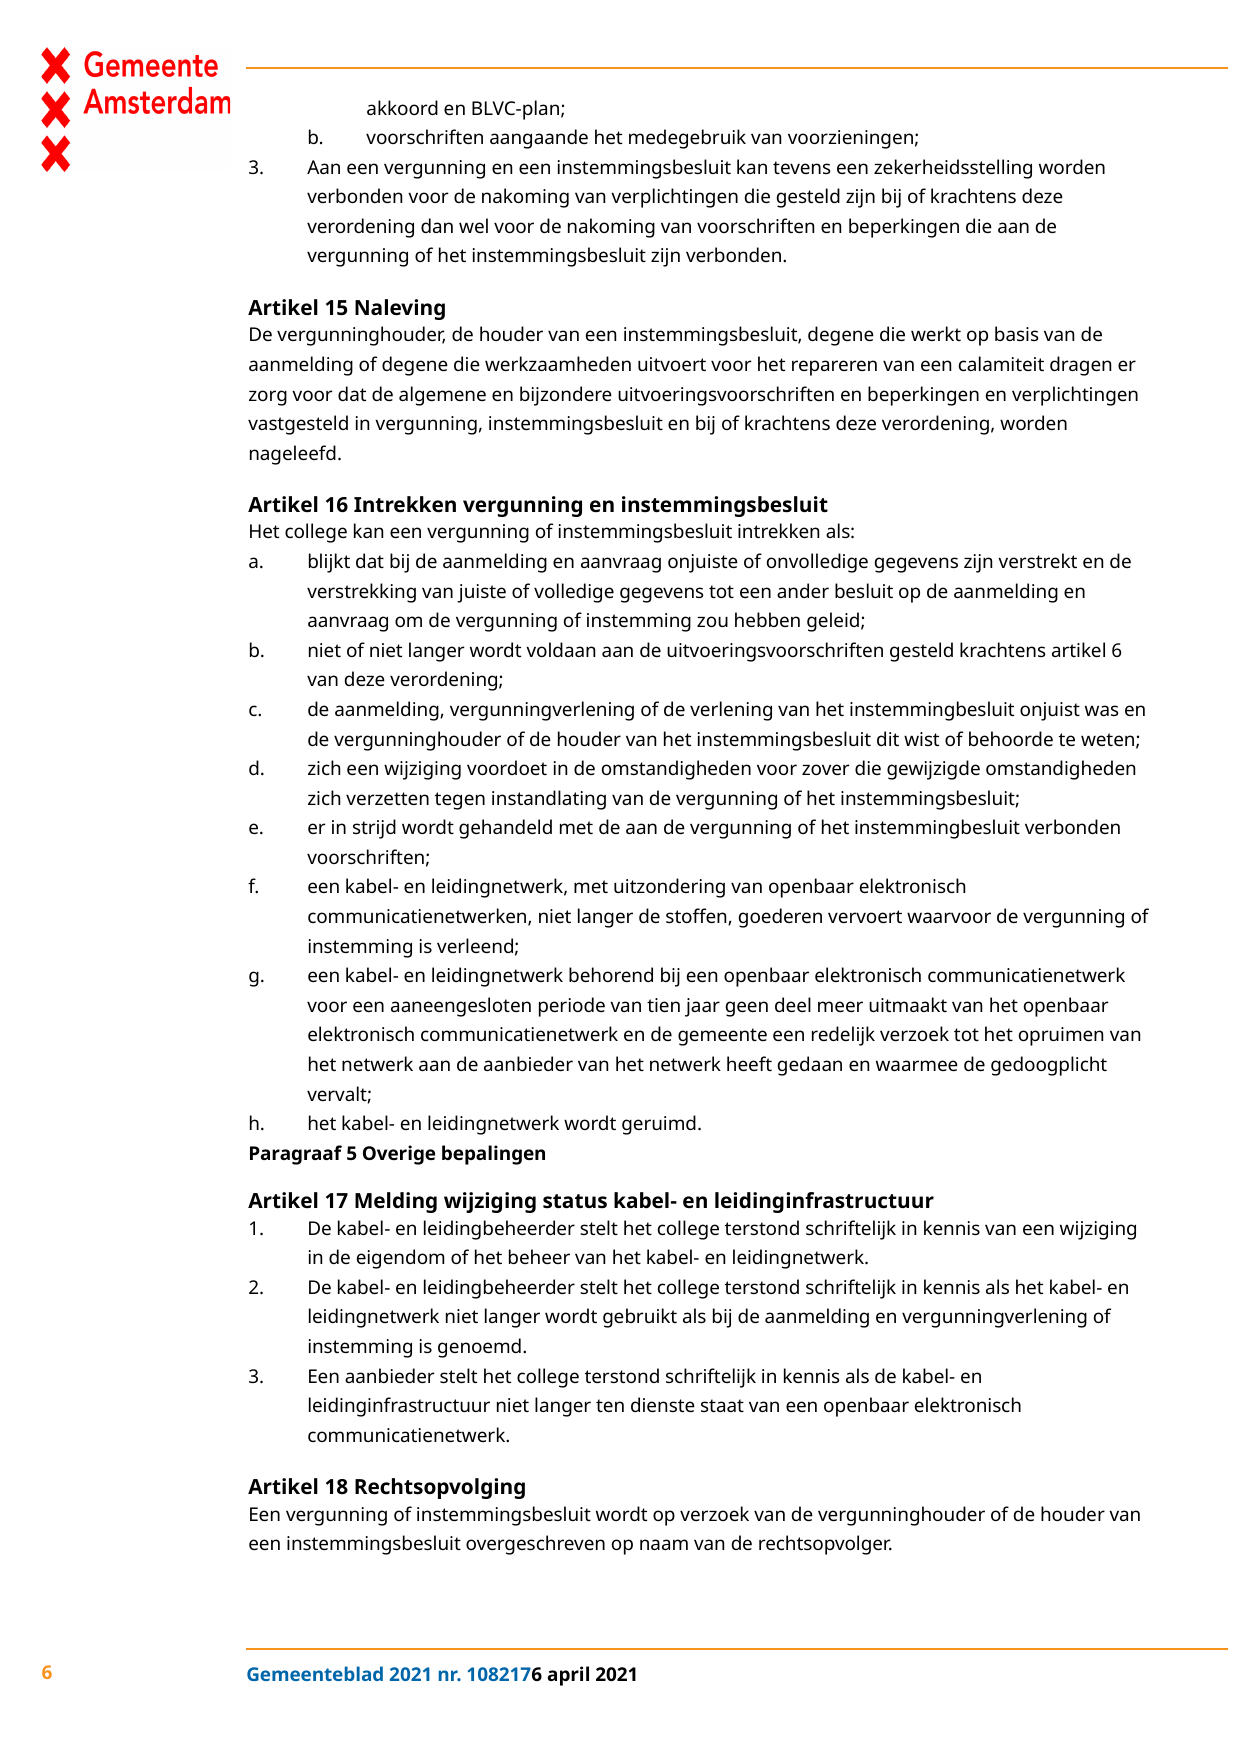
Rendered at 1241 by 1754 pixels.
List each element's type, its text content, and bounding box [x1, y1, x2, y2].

list blijkt dat bij de aanmelding en aanvraag onjuiste of onvolledige gegevens zijn verstrekt en de verstrekking van juiste of volledige gegevens tot een ander besluit op de aanmelding en aanvraag om de vergunning of instemming zou hebben geleid; [248, 548, 1152, 633]
list er in strijd wordt gehandeld met de aan de vergunning of het instemmingbesluit verbonden voorschriften; [248, 814, 1152, 870]
list Een aanbieder stelt het college terstond schriftelijk in kennis als de kabel- en leidinginfrastructuur niet langer ten dienste staat van een openbaar elektronisch communicatienetwerk. [248, 1363, 1152, 1448]
text Het college kan een vergunning of instemmingsbesluit intrekken als: [248, 519, 1152, 544]
list de aanmelding, vergunningverlening of de verlening van het instemmingbesluit onjuist was en de vergunninghouder of de houder van het instemmingsbesluit dit wist of behoorde te weten; [248, 696, 1152, 752]
picture [41, 47, 231, 172]
list Aan een vergunning en een instemmingsbesluit kan tevens een zekerheidsstelling worden verbonden voor de nakoming van verplichtingen die gesteld zijn bij of krachtens deze verordening dan wel voor de nakoming van voorschriften en beperkingen die aan de vergunning of het instemmingsbesluit zijn verbonden. [248, 154, 1152, 268]
list niet of niet langer wordt voldaan aan de uitvoeringsvoorschriften gesteld krachtens artikel 6 van deze verordening; [248, 637, 1152, 692]
list een kabel- en leidingnetwerk, met uitzondering van openbaar elektronisch communicatienetwerken, niet langer de stoffen, goederen vervoert waarvoor de vergunning of instemming is verleend; [248, 874, 1152, 959]
list een kabel- en leidingnetwerk behorend bij een openbaar elektronisch communicatienetwerk voor een aaneengesloten periode van tien jaar geen deel meer uitmaakt van het openbaar elektronisch communicatienetwerk en de gemeente een redelijk verzoek tot het opruimen van het netwerk aan de aanbieder van het netwerk heeft gedaan en waarmee de gedoogplicht vervalt; [248, 962, 1152, 1107]
text Artikel 18 Rechtsopvolging [248, 1472, 1152, 1501]
text Artikel 15 Naleving [248, 293, 1152, 322]
list voorschriften aangaande het medegebruik van voorzieningen; [307, 124, 1152, 150]
list zich een wijziging voordoet in de omstandigheden voor zover die gewijzigde omstandigheden zich verzetten tegen instandlating van de vergunning of het instemmingsbesluit; [248, 755, 1152, 811]
text Een vergunning of instemmingsbesluit wordt op verzoek van de vergunninghouder of de houder van een instemmingsbesluit overgeschreven op naam van de rechtsopvolger. [248, 1501, 1152, 1556]
text De vergunninghouder, de houder van een instemmingsbesluit, degene die werkt op basis van de aanmelding of degene die werkzaamheden uitvoert voor het repareren van een calamiteit dragen er zorg voor dat de algemene en bijzondere uitvoeringsvoorschriften en beperkingen en verplichtingen vastgesteld in vergunning, instemmingsbesluit en bij of krachtens deze verordening, worden nageleefd. [248, 322, 1152, 466]
text Paragraaf 5 Overige bepalingen [248, 1140, 1152, 1166]
text Artikel 16 Intrekken vergunning en instemmingsbesluit [248, 490, 1152, 519]
list De kabel- en leidingbeheerder stelt het college terstond schriftelijk in kennis als het kabel- en leidingnetwerk niet langer wordt gebruikt als bij de aanmelding en vergunningverlening of instemming is genoemd. [248, 1274, 1152, 1359]
list het kabel- en leidingnetwerk wordt geruimd. [248, 1110, 1152, 1136]
list De kabel- en leidingbeheerder stelt het college terstond schriftelijk in kennis van een wijziging in de eigendom of het beheer van het kabel- en leidingnetwerk. [248, 1215, 1152, 1270]
list akkoord en BLVC-plan; [307, 95, 1152, 121]
text Artikel 17 Melding wijziging status kabel- en leidinginfrastructuur [248, 1187, 1152, 1215]
